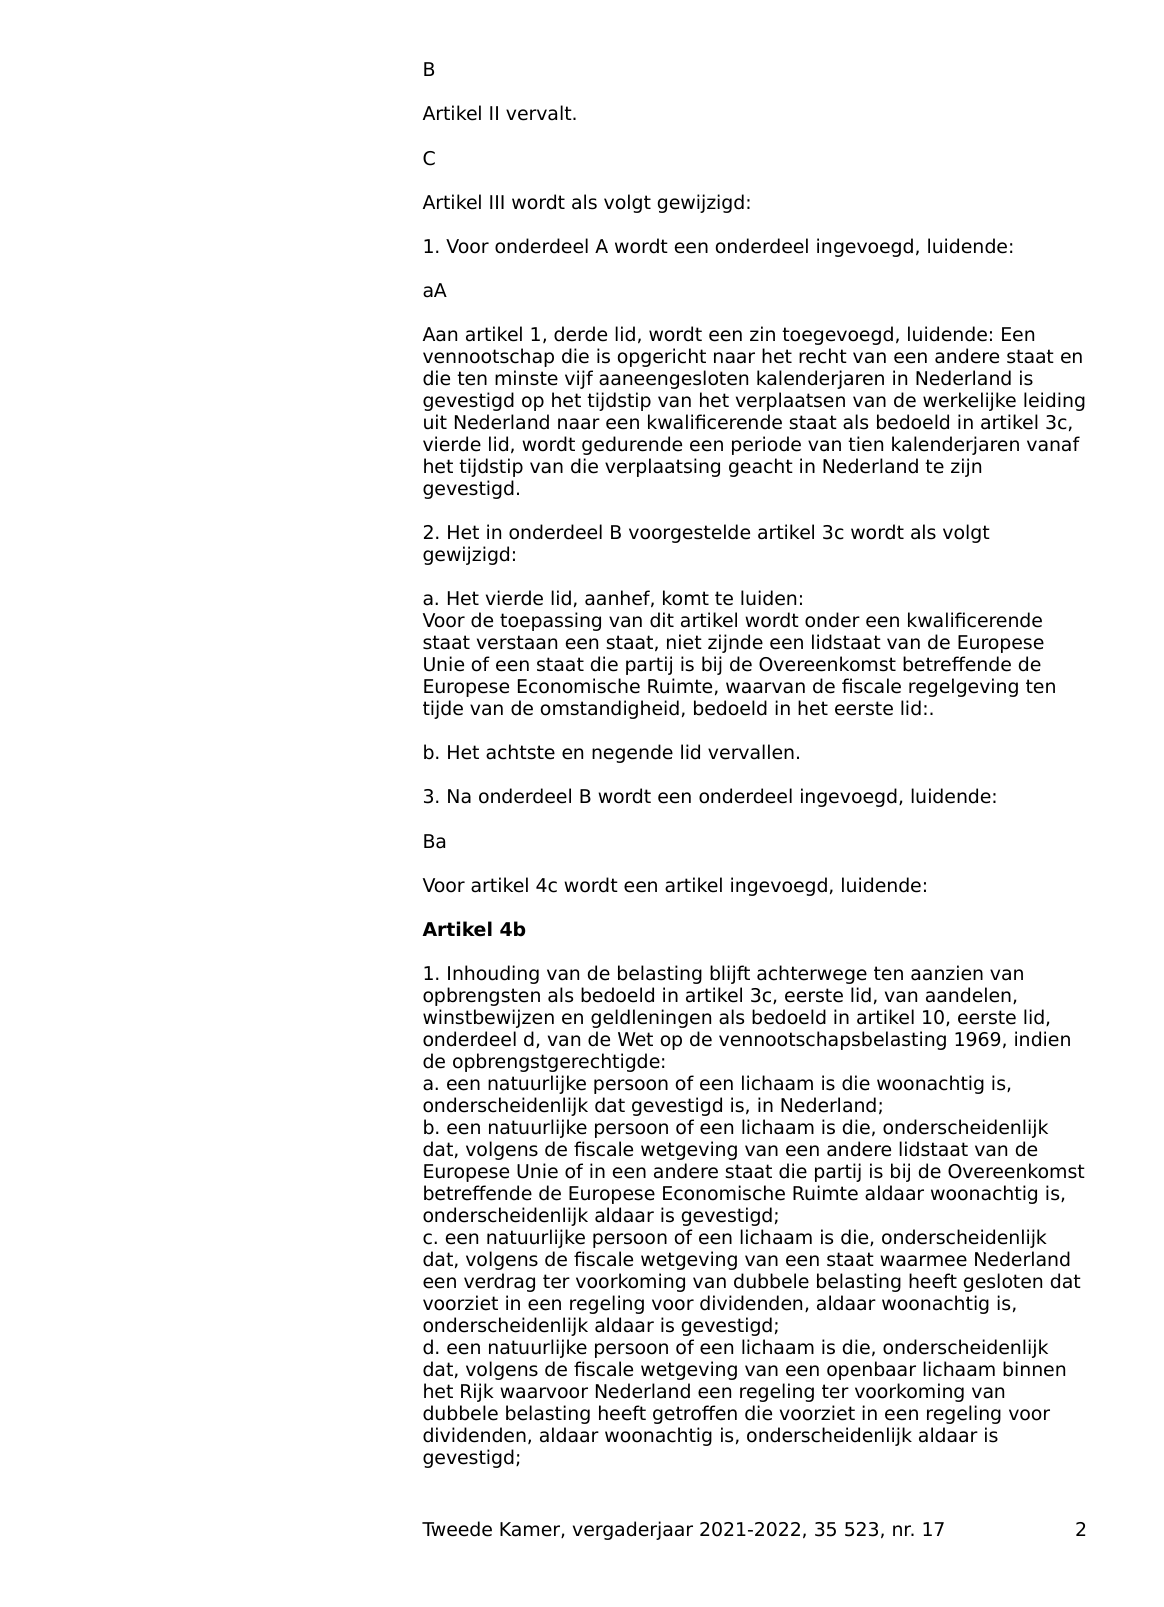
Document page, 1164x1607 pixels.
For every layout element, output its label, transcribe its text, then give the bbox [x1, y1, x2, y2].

subtitle C [422, 147, 1087, 169]
text d. een natuurlijke persoon of een lichaam is die, onderscheidenlijk dat, volgens de fiscale wetgeving van een openbaar lichaam binnen het Rijk waarvoor Nederland een regeling ter voorkoming van dubbele belasting heeft getroffen die voorziet in een regeling voor dividenden, aldaar woonachtig is, onderscheidenlijk aldaar is gevestigd; [422, 1337, 1087, 1469]
text a. Het vierde lid, aanhef, komt te luiden: [422, 588, 1087, 610]
text b. een natuurlijke persoon of een lichaam is die, onderscheidenlijk dat, volgens de fiscale wetgeving van een andere lidstaat van de Europese Unie of in een andere staat die partij is bij de Overeenkomst betreffende de Europese Economische Ruimte aldaar woonachtig is, onderscheidenlijk aldaar is gevestigd; [422, 1117, 1087, 1227]
subtitle Artikel 4b [422, 919, 1087, 941]
text Artikel III wordt als volgt gewijzigd: [422, 192, 1087, 213]
text Voor de toepassing van dit artikel wordt onder een kwalificerende staat verstaan een staat, niet zijnde een lidstaat van de Europese Unie of een staat die partij is bij de Overeenkomst betreffende de Europese Economische Ruimte, waarvan de fiscale regelgeving ten tijde van de omstandigheid, bedoeld in het eerste lid:. [422, 610, 1087, 720]
text 3. Na onderdeel B wordt een onderdeel ingevoegd, luidende: [422, 786, 1087, 808]
text Voor artikel 4c wordt een artikel ingevoegd, luidende: [422, 875, 1087, 897]
text Artikel II vervalt. [422, 103, 1087, 125]
text Aan artikel 1, derde lid, wordt een zin toegevoegd, luidende: Een vennootschap die is opgericht naar het recht van een andere staat en die ten minste vijf aaneengesloten kalenderjaren in Nederland is gevestigd op het tijdstip van het verplaatsen van de werkelijke leiding uit Nederland naar een kwalificerende staat als bedoeld in artikel 3c, vierde lid, wordt gedurende een periode van tien kalenderjaren vanaf het tijdstip van die verplaatsing geacht in Nederland te zijn gevestigd. [422, 324, 1087, 500]
text 2. Het in onderdeel B voorgestelde artikel 3c wordt als volgt gewijzigd: [422, 522, 1087, 566]
subtitle B [422, 59, 1087, 81]
text 1. Inhouding van de belasting blijft achterwege ten aanzien van opbrengsten als bedoeld in artikel 3c, eerste lid, van aandelen, winstbewijzen en geldleningen als bedoeld in artikel 10, eerste lid, onderdeel d, van de Wet op de vennootschapsbelasting 1969, indien de opbrengstgerechtigde: [422, 963, 1087, 1073]
text b. Het achtste en negende lid vervallen. [422, 742, 1087, 764]
text Ba [422, 831, 1087, 853]
subtitle aA [422, 280, 1087, 302]
text 1. Voor onderdeel A wordt een onderdeel ingevoegd, luidende: [422, 236, 1087, 258]
text c. een natuurlijke persoon of een lichaam is die, onderscheidenlijk dat, volgens de fiscale wetgeving van een staat waarmee Nederland een verdrag ter voorkoming van dubbele belasting heeft gesloten dat voorziet in een regeling voor dividenden, aldaar woonachtig is, onderscheidenlijk aldaar is gevestigd; [422, 1227, 1087, 1337]
text a. een natuurlijke persoon of een lichaam is die woonachtig is, onderscheidenlijk dat gevestigd is, in Nederland; [422, 1073, 1087, 1117]
